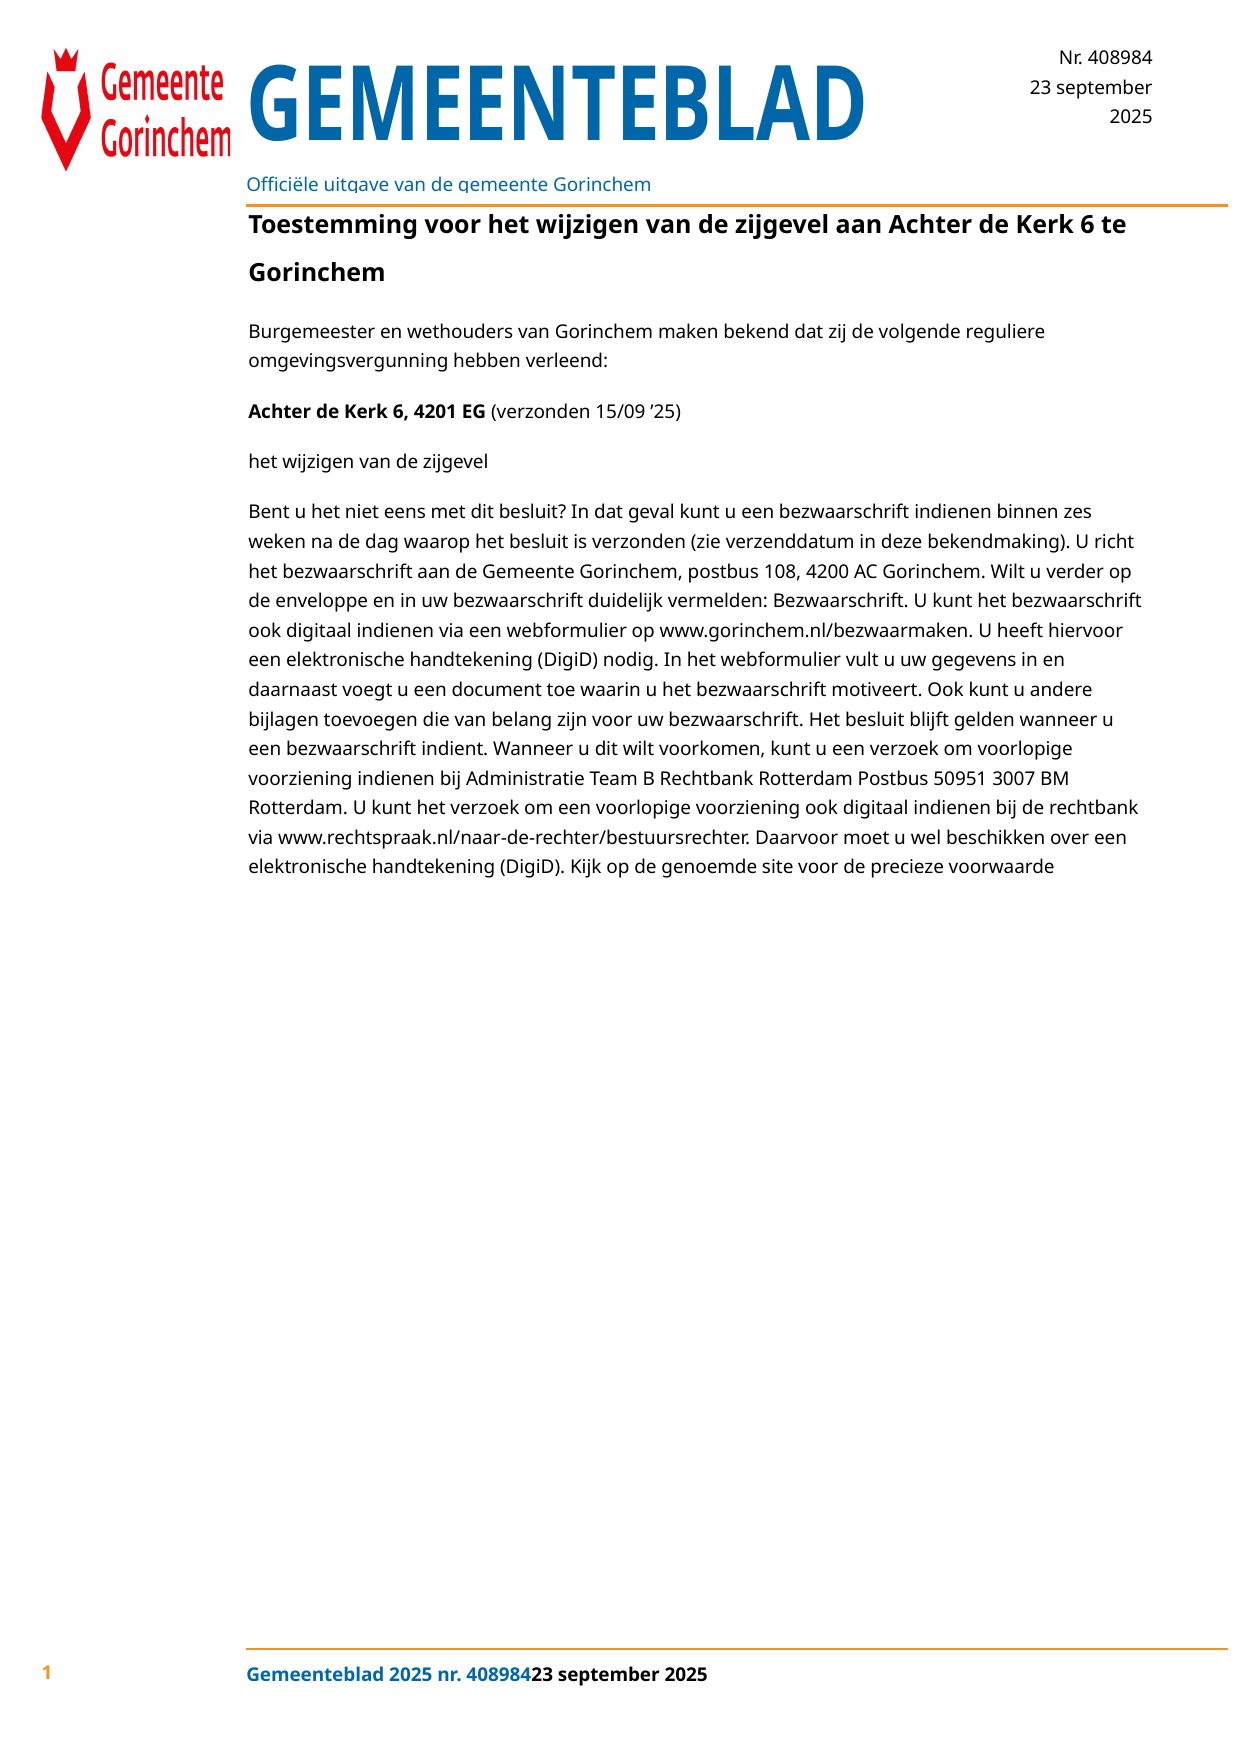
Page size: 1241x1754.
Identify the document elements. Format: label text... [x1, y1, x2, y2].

text het wijzigen van de zijgevel [248, 448, 1152, 474]
text Achter de Kerk 6, 4201 EG (verzonden 15/09 ’25) [248, 398, 1152, 424]
text Toestemming voor het wijzigen van de zijgevel aan Achter de Kerk 6 te Gorinchem [248, 207, 1152, 288]
text Bent u het niet eens met dit besluit? In dat geval kunt u een bezwaarschrift indienen binnen zes weken na de dag waarop het besluit is verzonden (zie verzenddatum in deze bekendmaking). U richt het bezwaarschrift aan de Gemeente Gorinchem, postbus 108, 4200 AC Gorinchem. Wilt u verder op de enveloppe en in uw bezwaarschrift duidelijk vermelden: Bezwaarschrift. U kunt het bezwaarschrift ook digitaal indienen via een webformulier op www.gorinchem.nl/bezwaarmaken. U heeft hiervoor een elektronische handtekening (DigiD) nodig. In het webformulier vult u uw gegevens in en daarnaast voegt u een document toe waarin u het bezwaarschrift motiveert. Ook kunt u andere bijlagen toevoegen die van belang zijn voor uw bezwaarschrift. Het besluit blijft gelden wanneer u een bezwaarschrift indient. Wanneer u dit wilt voorkomen, kunt u een verzoek om voorlopige voorziening indienen bij Administratie Team B Rechtbank Rotterdam Postbus 50951 3007 BM Rotterdam. U kunt het verzoek om een voorlopige voorziening ook digitaal indienen bij de rechtbank via www.rechtspraak.nl/naar-de-rechter/bestuursrechter. Daarvoor moet u wel beschikken over een elektronische handtekening (DigiD). Kijk op de genoemde site voor de precieze voorwaarde [248, 499, 1152, 879]
picture [41, 47, 231, 172]
text Burgemeester en wethouders van Gorinchem maken bekend dat zij de volgende reguliere omgevingsvergunning hebben verleend: [248, 318, 1152, 373]
